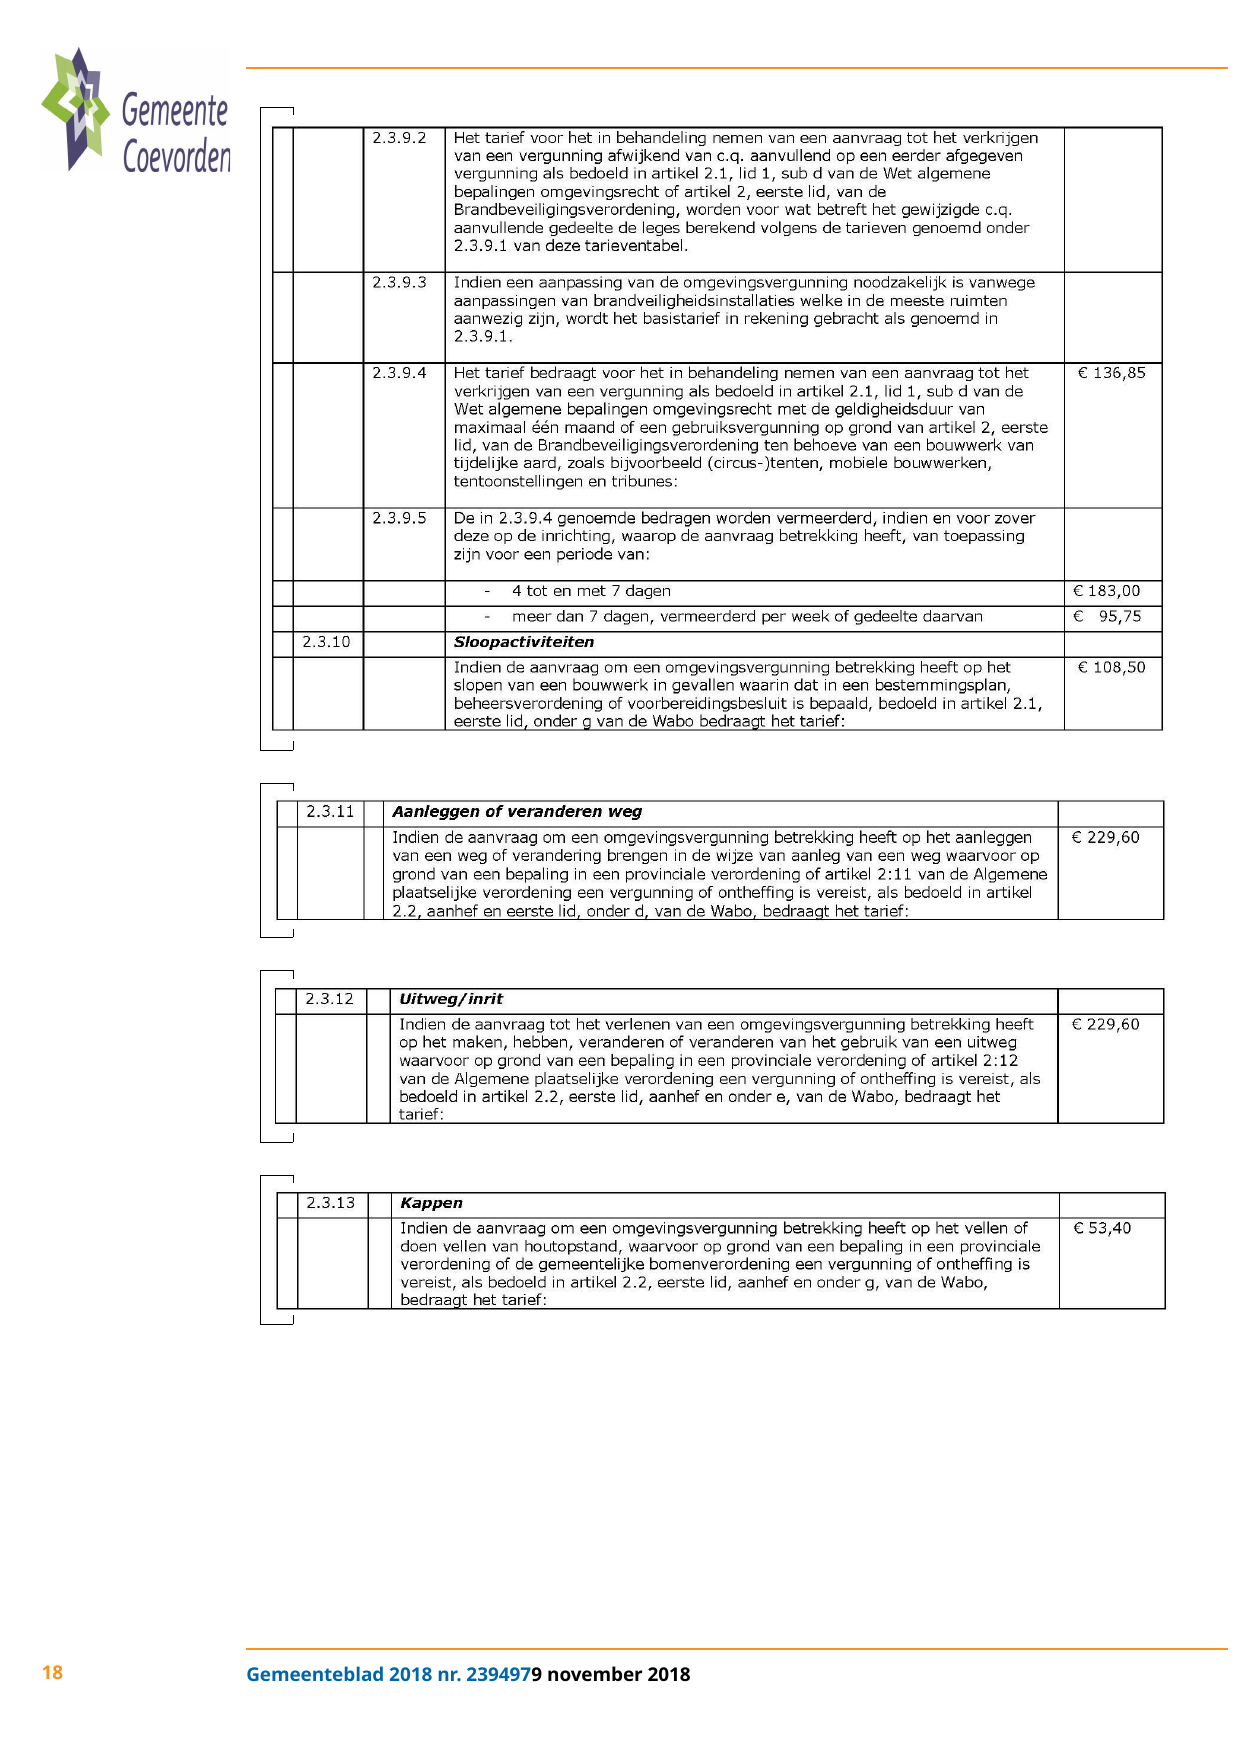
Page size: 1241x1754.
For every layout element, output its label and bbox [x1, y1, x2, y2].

picture [268, 979, 1173, 1133]
picture [268, 1183, 1173, 1315]
picture [268, 115, 1173, 741]
picture [268, 791, 1173, 929]
picture [41, 47, 231, 172]
